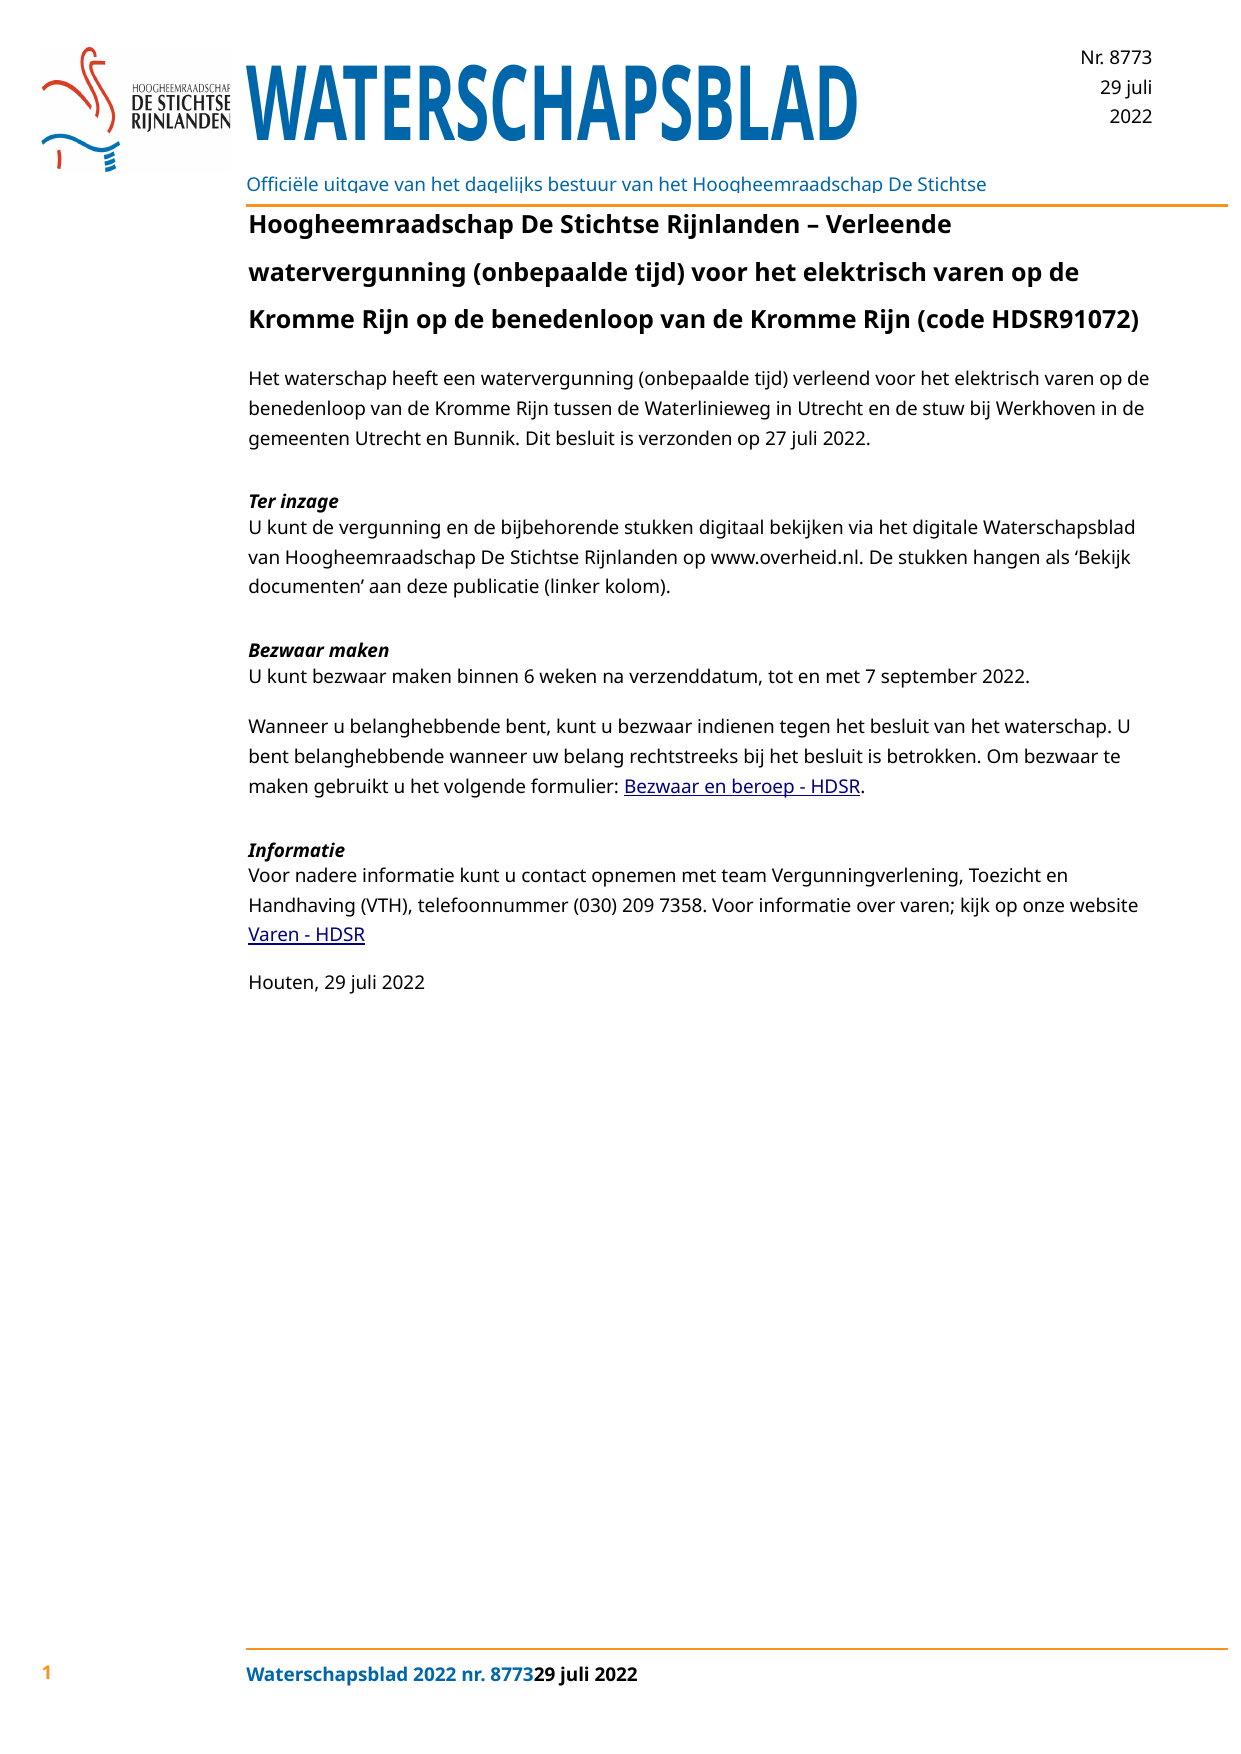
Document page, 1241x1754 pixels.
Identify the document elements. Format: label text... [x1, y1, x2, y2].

picture [41, 47, 231, 172]
text Informatie [248, 837, 1152, 862]
text Wanneer u belanghebbende bent, kunt u bezwaar indienen tegen het besluit van het waterschap. U bent belanghebbende wanneer uw belang rechtstreeks bij het besluit is betrokken. Om bezwaar te maken gebruikt u het volgende formulier: Bezwaar en beroep - HDSR. [248, 714, 1152, 798]
text Hoogheemraadschap De Stichtse Rijnlanden – Verleende watervergunning (onbepaalde tijd) voor het elektrisch varen op de Kromme Rijn op de benedenloop van de Kromme Rijn (code HDSR91072) [248, 207, 1152, 336]
text U kunt bezwaar maken binnen 6 weken na verzenddatum, tot en met 7 september 2022. [248, 663, 1152, 689]
text Houten, 29 juli 2022 [248, 969, 1152, 995]
text Voor nadere informatie kunt u contact opnemen met team Vergunningverlening, Toezicht en Handhaving (VTH), telefoonnummer (030) 209 7358. Voor informatie over varen; kijk op onze website Varen - HDSR [248, 862, 1152, 947]
text Bezwaar maken [248, 637, 1152, 663]
text Ter inzage [248, 489, 1152, 514]
text U kunt de vergunning en de bijbehorende stukken digitaal bekijken via het digitale Waterschapsblad van Hoogheemraadschap De Stichtse Rijnlanden op www.overheid.nl. De stukken hangen als ‘Bekijk documenten’ aan deze publicatie (linker kolom). [248, 514, 1152, 599]
text Het waterschap heeft een watervergunning (onbepaalde tijd) verleend voor het elektrisch varen op de benedenloop van de Kromme Rijn tussen de Waterlinieweg in Utrecht en de stuw bij Werkhoven in de gemeenten Utrecht en Bunnik. Dit besluit is verzonden op 27 juli 2022. [248, 366, 1152, 450]
